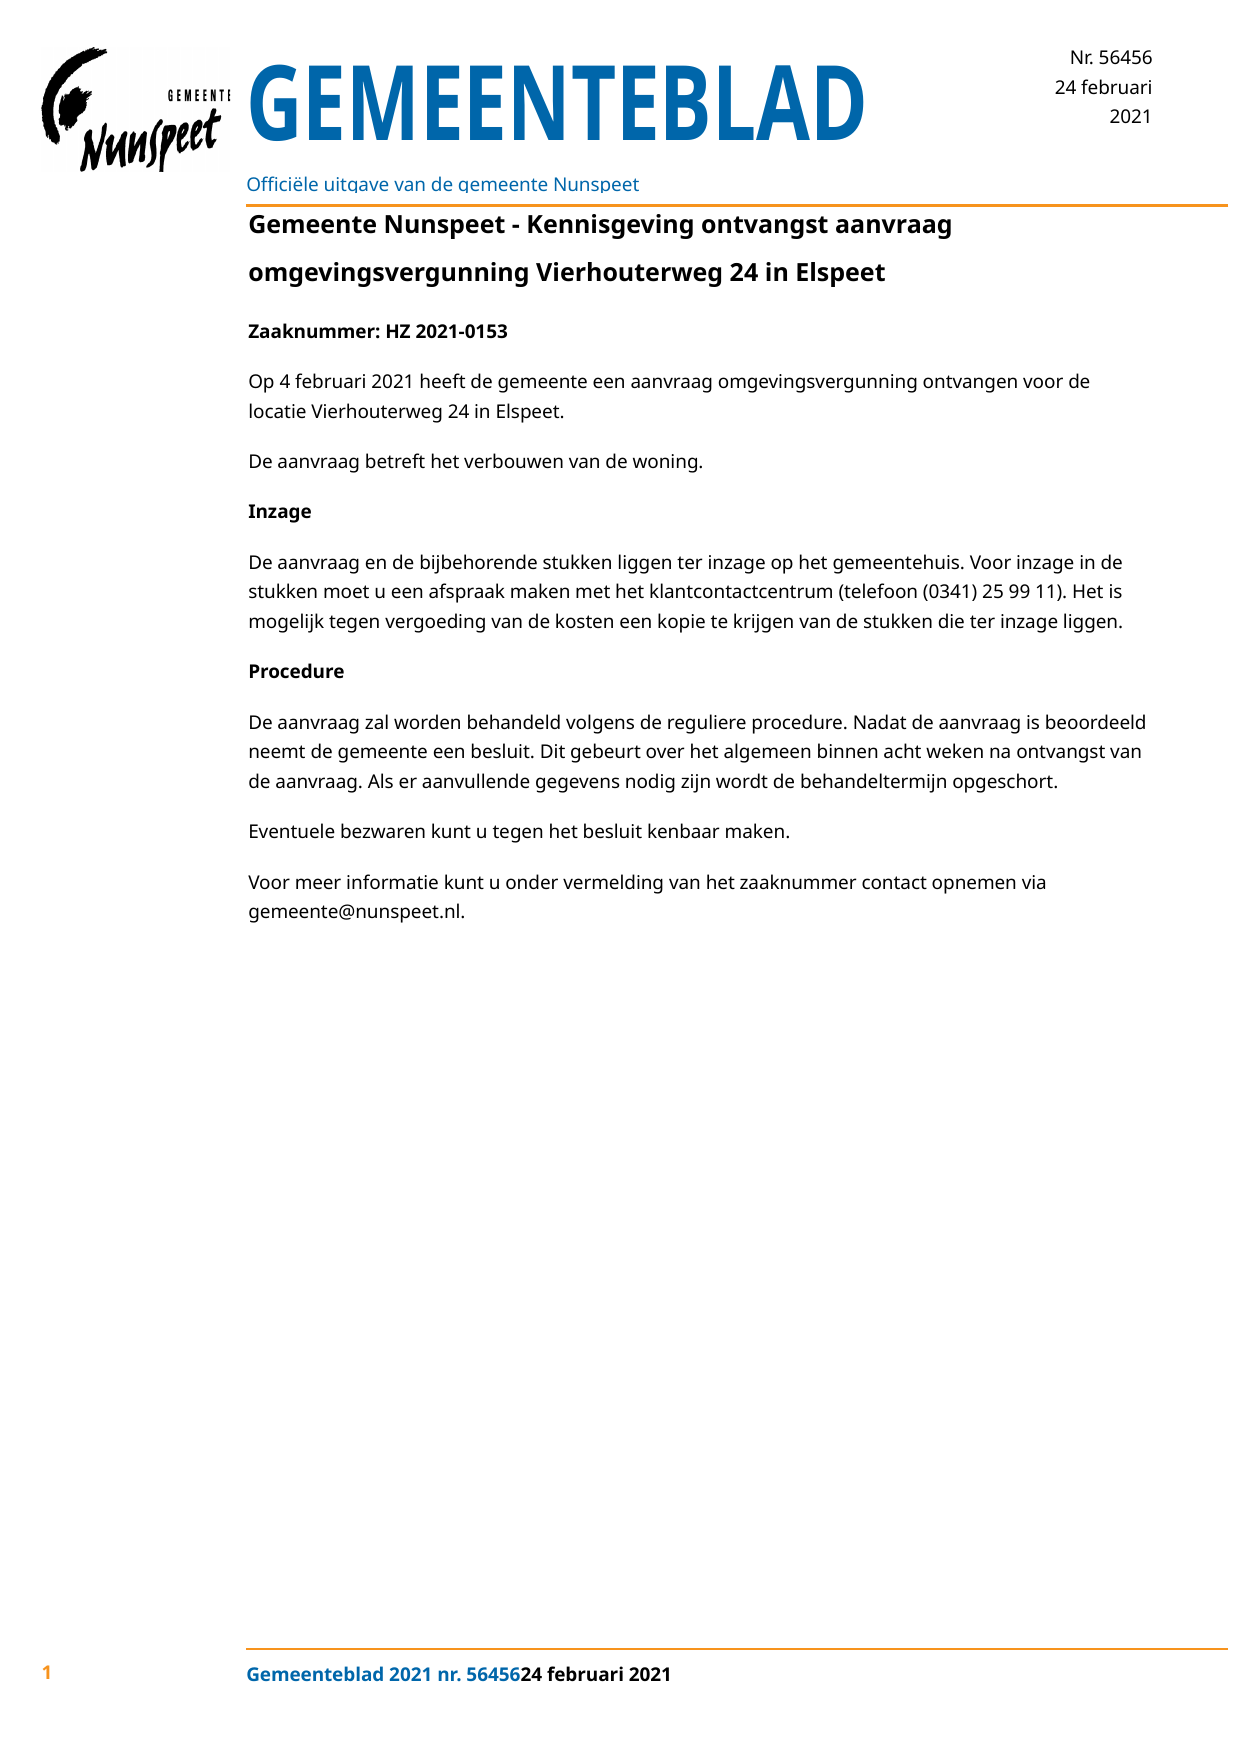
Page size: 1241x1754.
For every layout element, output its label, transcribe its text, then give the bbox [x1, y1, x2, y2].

picture [41, 47, 231, 172]
text Op 4 februari 2021 heeft de gemeente een aanvraag omgevingsvergunning ontvangen voor de locatie Vierhouterweg 24 in Elspeet. [248, 368, 1152, 424]
text Voor meer informatie kunt u onder vermelding van het zaaknummer contact opnemen via gemeente@nunspeet.nl. [248, 869, 1152, 924]
text De aanvraag zal worden behandeld volgens de reguliere procedure. Nadat de aanvraag is beoordeeld neemt de gemeente een besluit. Dit gebeurt over het algemeen binnen acht weken na ontvangst van de aanvraag. Als er aanvullende gegevens nodig zijn wordt de behandeltermijn opgeschort. [248, 709, 1152, 794]
text Procedure [248, 659, 1152, 684]
text Zaaknummer: HZ 2021-0153 [248, 318, 1152, 344]
text De aanvraag en de bijbehorende stukken liggen ter inzage op het gemeentehuis. Voor inzage in de stukken moet u een afspraak maken met het klantcontactcentrum (telefoon (0341) 25 99 11). Het is mogelijk tegen vergoeding van de kosten een kopie te krijgen van de stukken die ter inzage liggen. [248, 549, 1152, 634]
text Inzage [248, 499, 1152, 524]
text Gemeente Nunspeet - Kennisgeving ontvangst aanvraag omgevingsvergunning Vierhouterweg 24 in Elspeet [248, 207, 1152, 288]
text De aanvraag betreft het verbouwen van de woning. [248, 448, 1152, 474]
text Eventuele bezwaren kunt u tegen het besluit kenbaar maken. [248, 819, 1152, 844]
